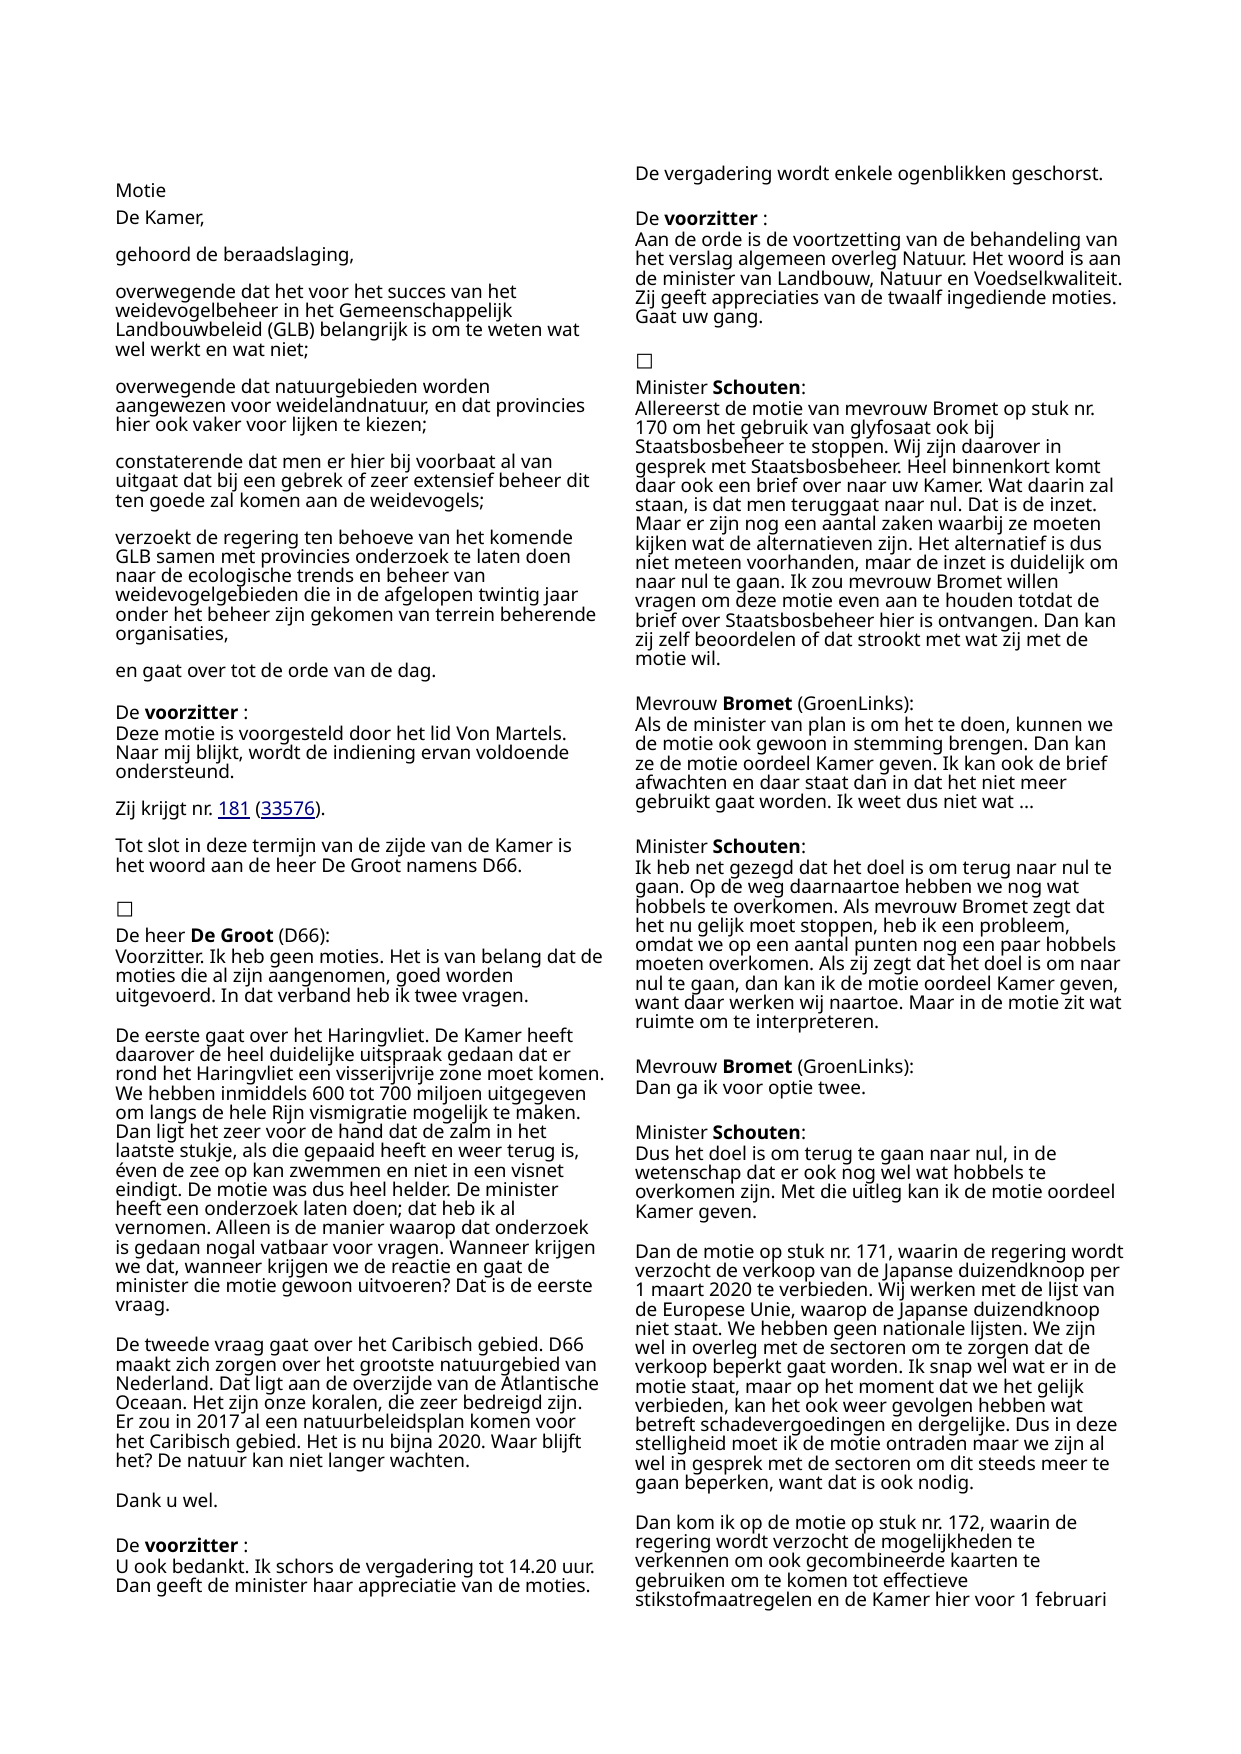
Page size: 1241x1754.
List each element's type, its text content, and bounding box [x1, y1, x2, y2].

text Dan kom ik op de motie op stuk nr. 172, waarin de regering wordt verzocht de mogelijkheden te verkennen om ook gecombineerde kaarten te gebruiken om te komen tot effectieve stikstofmaatregelen en de Kamer hier voor 1 februari [635, 1514, 1125, 1610]
text De eerste gaat over het Haringvliet. De Kamer heeft daarover de heel duidelijke uitspraak gedaan dat er rond het Haringvliet een visserijvrije zone moet komen. We hebben inmiddels 600 tot 700 miljoen uitgegeven om langs de hele Rijn vismigratie mogelijk te maken. Dan ligt het zeer voor de hand dat de zalm in het laatste stukje, als die gepaaid heeft en weer terug is, éven de zee op kan zwemmen en niet in een visnet eindigt. De motie was dus heel helder. De minister heeft een onderzoek laten doen; dat heb ik al vernomen. Alleen is de manier waarop dat onderzoek is gedaan nogal vatbaar voor vragen. Wanneer krijgen we dat, wanneer krijgen we de reactie en gaat de minister die motie gewoon uitvoeren? Dat is de eerste vraag. [115, 1027, 605, 1316]
text De voorzitter : [115, 699, 605, 725]
text Voorzitter. Ik heb geen moties. Het is van belang dat de moties die al zijn aangenomen, goed worden uitgevoerd. In dat verband heb ik twee vragen. [115, 948, 605, 1006]
text Dan ga ik voor optie twee. [635, 1079, 1125, 1098]
text overwegende dat natuurgebieden worden aangewezen voor weidelandnatuur, en dat provincies hier ook vaker voor lijken te kiezen; [115, 378, 605, 435]
text De vergadering wordt enkele ogenblikken geschorst. [635, 165, 1125, 184]
text De Kamer, [115, 209, 605, 228]
text Dank u wel. [115, 1492, 605, 1511]
text De voorzitter : [115, 1532, 605, 1558]
text ⬜ [635, 348, 1125, 374]
text Dan de motie op stuk nr. 171, waarin de regering wordt verzocht de verkoop van de Japanse duizendknoop per 1 maart 2020 te verbieden. Wij werken met de lijst van de Europese Unie, waarop de Japanse duizendknoop niet staat. We hebben geen nationale lijsten. We zijn wel in overleg met de sectoren om te zorgen dat de verkoop beperkt gaat worden. Ik snap wel wat er in de motie staat, maar op het moment dat we het gelijk verbieden, kan het ook weer gevolgen hebben wat betreft schadevergoedingen en dergelijke. Dus in deze stelligheid moet ik de motie ontraden maar we zijn al wel in gesprek met de sectoren om dit steeds meer te gaan beperken, want dat is ook nodig. [635, 1243, 1125, 1493]
text Minister Schouten: [635, 833, 1125, 859]
text Zij krijgt nr. 181 (33576). [115, 800, 605, 819]
text U ook bedankt. Ik schors de vergadering tot 14.20 uur. Dan geeft de minister haar appreciatie van de moties. [115, 1558, 605, 1596]
text en gaat over tot de orde van de dag. [115, 662, 605, 681]
text De voorzitter : [635, 205, 1125, 231]
text Tot slot in deze termijn van de zijde van de Kamer is het woord aan de heer De Groot namens D66. [115, 837, 605, 876]
text Deze motie is voorgesteld door het lid Von Martels. Naar mij blijkt, wordt de indiening ervan voldoende ondersteund. [115, 725, 605, 782]
text constaterende dat men er hier bij voorbaat al van uitgaat dat bij een gebrek of zeer extensief beheer dit ten goede zal komen aan de weidevogels; [115, 453, 605, 511]
text Allereerst de motie van mevrouw Bromet op stuk nr. 170 om het gebruik van glyfosaat ook bij Staatsbosbeheer te stoppen. Wij zijn daarover in gesprek met Staatsbosbeheer. Heel binnenkort komt daar ook een brief over naar uw Kamer. Wat daarin zal staan, is dat men teruggaat naar nul. Dat is de inzet. Maar er zijn nog een aantal zaken waarbij ze moeten kijken wat de alternatieven zijn. Het alternatief is dus niet meteen voorhanden, maar de inzet is duidelijk om naar nul te gaan. Ik zou mevrouw Bromet willen vragen om deze motie even aan te houden totdat de brief over Staatsbosbeheer hier is ontvangen. Dan kan zij zelf beoordelen of dat strookt met wat zij met de motie wil. [635, 400, 1125, 669]
text Dus het doel is om terug te gaan naar nul, in de wetenschap dat er ook nog wel wat hobbels te overkomen zijn. Met die uitleg kan ik de motie oordeel Kamer geven. [635, 1145, 1125, 1222]
text Mevrouw Bromet (GroenLinks): [635, 1053, 1125, 1079]
text Minister Schouten: [635, 1119, 1125, 1145]
text Ik heb net gezegd dat het doel is om terug naar nul te gaan. Op de weg daarnaartoe hebben we nog wat hobbels te overkomen. Als mevrouw Bromet zegt dat het nu gelijk moet stoppen, heb ik een probleem, omdat we op een aantal punten nog een paar hobbels moeten overkomen. Als zij zegt dat het doel is om naar nul te gaan, dan kan ik de motie oordeel Kamer geven, want daar werken wij naartoe. Maar in de motie zit wat ruimte om te interpreteren. [635, 859, 1125, 1032]
text ⬜ [115, 897, 605, 922]
text Motie [115, 177, 605, 203]
text overwegende dat het voor het succes van het weidevogelbeheer in het Gemeenschappelijk Landbouwbeleid (GLB) belangrijk is om te weten wat wel werkt en wat niet; [115, 283, 605, 360]
text Mevrouw Bromet (GroenLinks): [635, 690, 1125, 716]
text Minister Schouten: [635, 374, 1125, 400]
text De heer De Groot (D66): [115, 922, 605, 948]
text Aan de orde is de voortzetting van de behandeling van het verslag algemeen overleg Natuur. Het woord is aan de minister van Landbouw, Natuur en Voedselkwaliteit. Zij geeft appreciaties van de twaalf ingediende moties. Gaat uw gang. [635, 231, 1125, 327]
text verzoekt de regering ten behoeve van het komende GLB samen met provincies onderzoek te laten doen naar de ecologische trends en beheer van weidevogelgebieden die in de afgelopen twintig jaar onder het beheer zijn gekomen van terrein beherende organisaties, [115, 529, 605, 644]
text De tweede vraag gaat over het Caribisch gebied. D66 maakt zich zorgen over het grootste natuurgebied van Nederland. Dat ligt aan de overzijde van de Atlantische Oceaan. Het zijn onze koralen, die zeer bedreigd zijn. Er zou in 2017 al een natuurbeleidsplan komen voor het Caribisch gebied. Het is nu bijna 2020. Waar blijft het? De natuur kan niet langer wachten. [115, 1336, 605, 1471]
text gehoord de beraadslaging, [115, 246, 605, 265]
text Als de minister van plan is om het te doen, kunnen we de motie ook gewoon in stemming brengen. Dan kan ze de motie oordeel Kamer geven. Ik kan ook de brief afwachten en daar staat dan in dat het niet meer gebruikt gaat worden. Ik weet dus niet wat ... [635, 716, 1125, 812]
